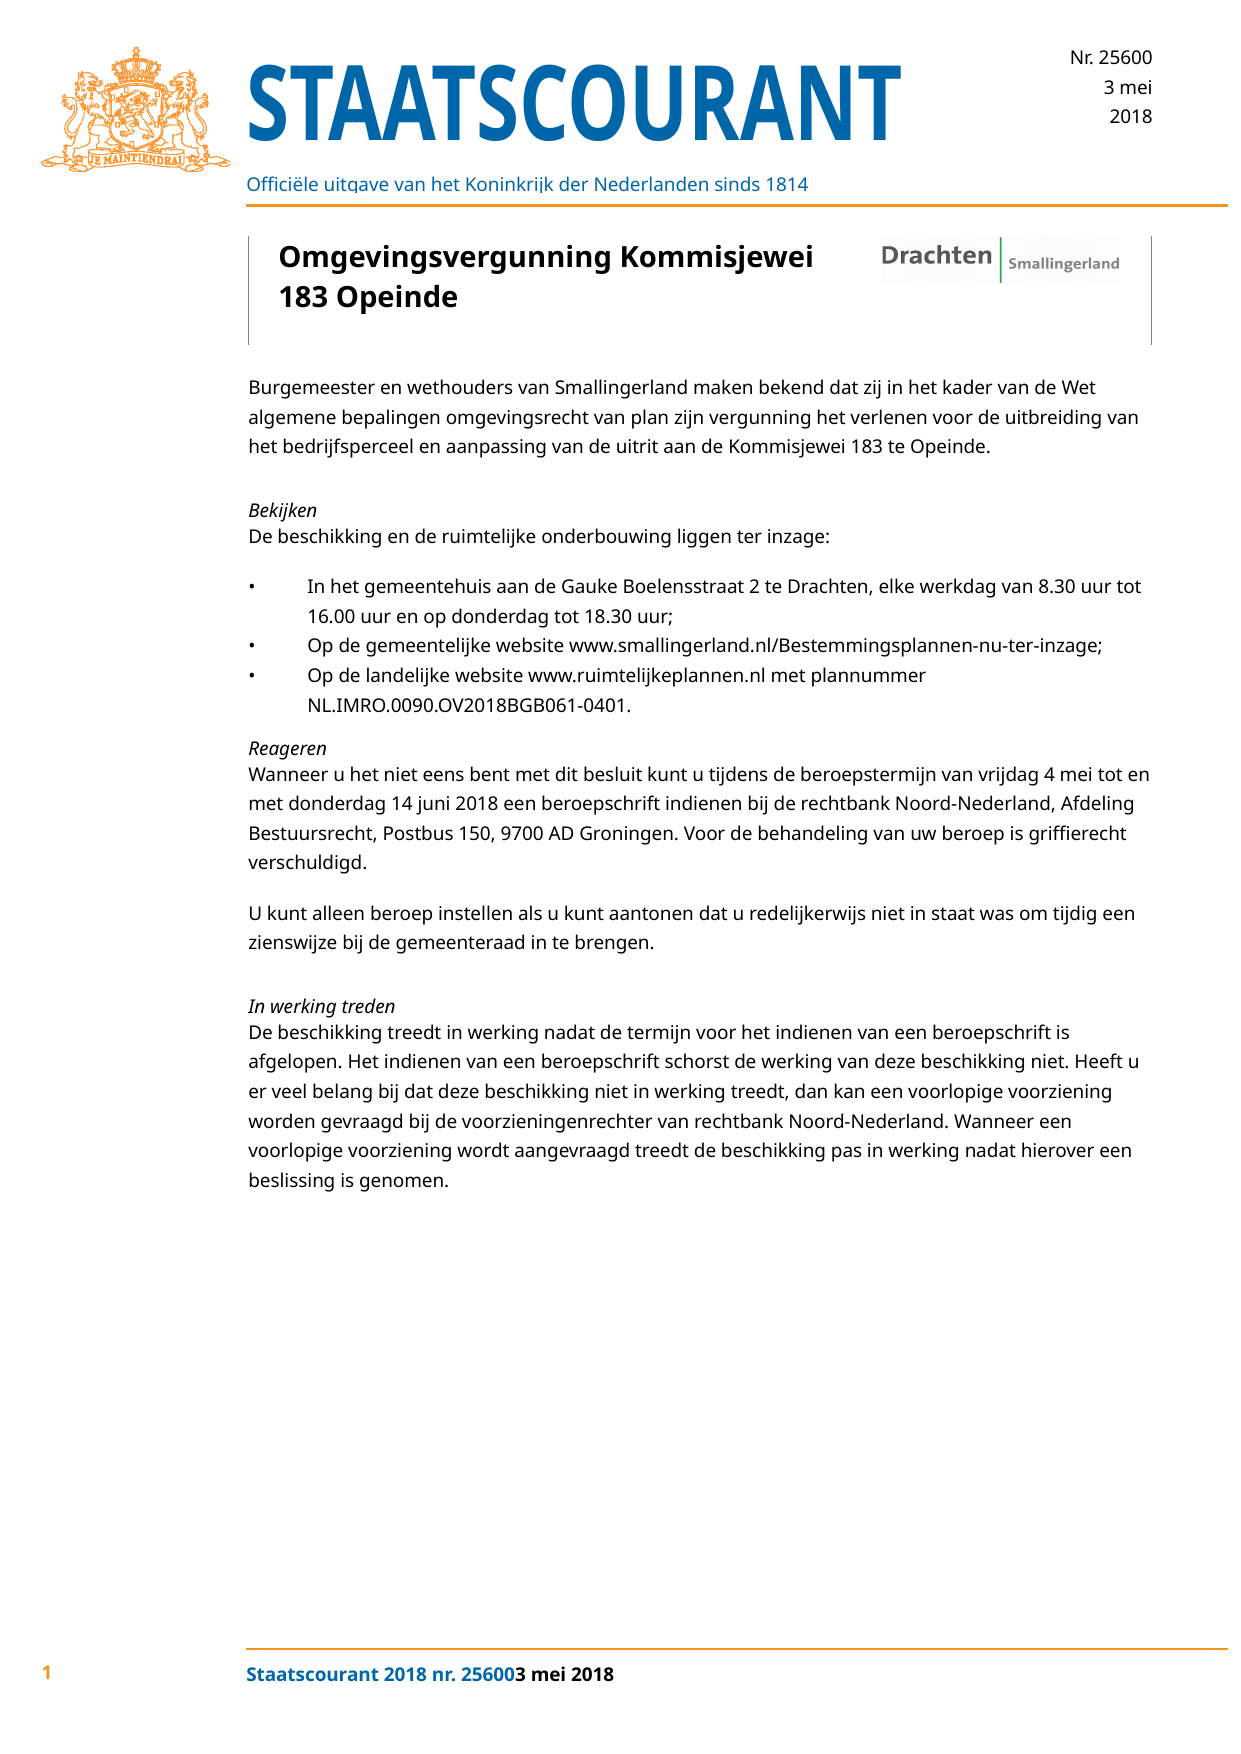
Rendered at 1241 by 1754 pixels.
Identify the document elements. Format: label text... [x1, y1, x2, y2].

text Wanneer u het niet eens bent met dit besluit kunt u tijdens de beroepstermijn van vrijdag 4 mei tot en met donderdag 14 juni 2018 een beroepschrift indienen bij de rechtbank Noord-Nederland, Afdeling Bestuursrecht, Postbus 150, 9700 AD Groningen. Voor de behandeling van uw beroep is griffierecht verschuldigd. [248, 761, 1152, 875]
text De beschikking treedt in werking nadat de termijn voor het indienen van een beroepschrift is afgelopen. Het indienen van een beroepschrift schorst de werking van deze beschikking niet. Heeft u er veel belang bij dat deze beschikking niet in werking treedt, dan kan een voorlopige voorziening worden gevraagd bij de voorzieningenrechter van rechtbank Noord-Nederland. Wanneer een voorlopige voorziening wordt aangevraagd treedt de beschikking pas in werking nadat hierover een beslissing is genomen. [248, 1019, 1152, 1193]
text In werking treden [248, 993, 1152, 1019]
table_header Omgevingsvergunning Kommisjewei 183 Opeinde [249, 236, 850, 345]
list Op de landelijke website www.ruimtelijkeplannen.nl met plannummer NL.IMRO.0090.OV2018BGB061-0401. [248, 662, 1152, 718]
text U kunt alleen beroep instellen als u kunt aantonen dat u redelijkerwijs niet in staat was om tijdig een zienswijze bij de gemeenteraad in te brengen. [248, 900, 1152, 955]
list Op de gemeentelijke website www.smallingerland.nl/Bestemmingsplannen-nu-ter-inzage; [248, 633, 1152, 658]
text Bekijken [248, 497, 1152, 523]
text Reageren [248, 735, 1152, 761]
list In het gemeentehuis aan de Gauke Boelensstraat 2 te Drachten, elke werkdag van 8.30 uur tot 16.00 uur en op donderdag tot 18.30 uur; [248, 573, 1152, 629]
text Burgemeester en wethouders van Smallingerland maken bekend dat zij in het kader van de Wet algemene bepalingen omgevingsrecht van plan zijn vergunning het verlenen voor de uitbreiding van het bedrijfsperceel en aanpassing van de uitrit aan de Kommisjewei 183 te Opeinde. [248, 374, 1152, 459]
text De beschikking en de ruimtelijke onderbouwing liggen ter inzage: [248, 523, 1152, 549]
picture [41, 47, 231, 172]
table_header [850, 236, 1151, 345]
picture [882, 236, 1119, 284]
